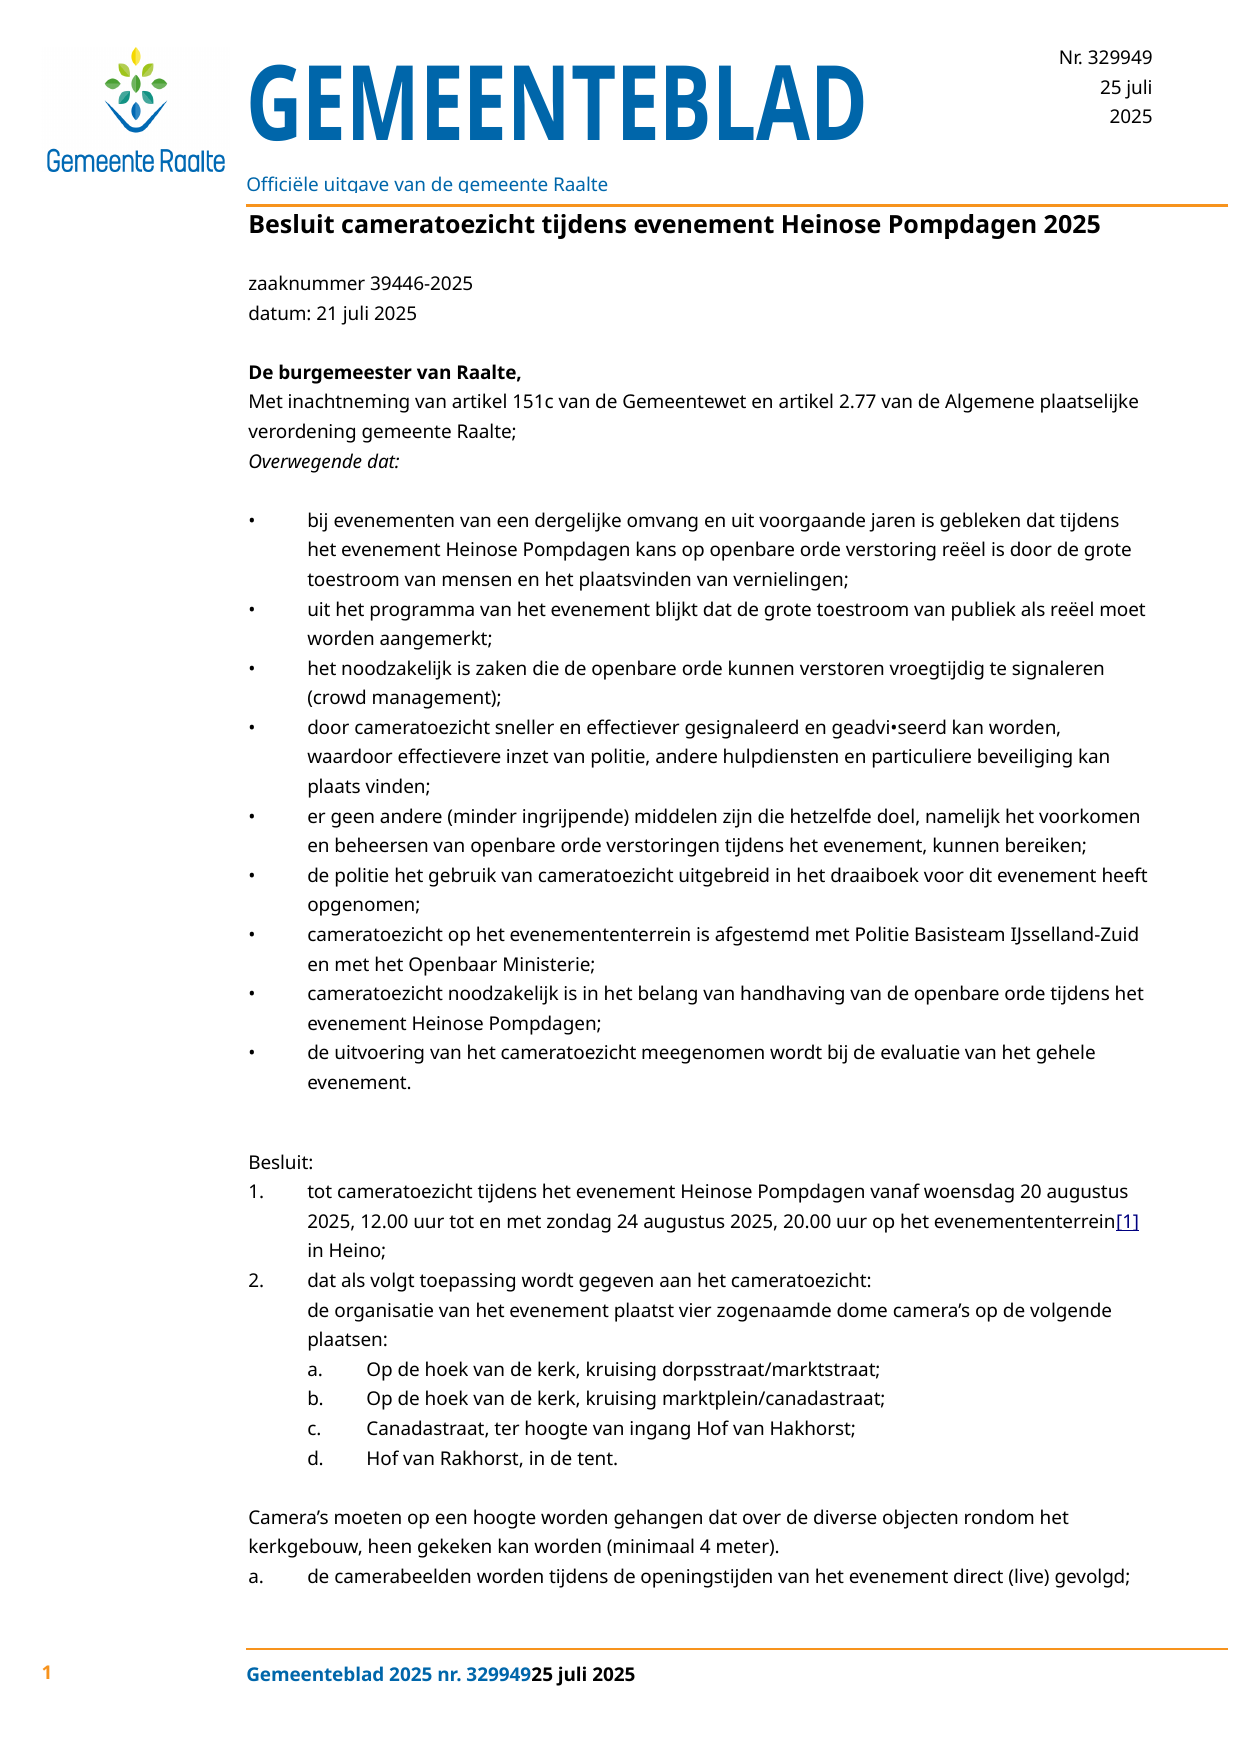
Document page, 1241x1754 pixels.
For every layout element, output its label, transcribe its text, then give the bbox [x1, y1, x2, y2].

list cameratoezicht op het evenemententerrein is afgestemd met Politie Basisteam IJsselland-Zuid en met het Openbaar Ministerie; [248, 921, 1152, 976]
list Op de hoek van de kerk, kruising dorpsstraat/marktstraat; [307, 1356, 1152, 1382]
text Besluit cameratoezicht tijdens evenement Heinose Pompdagen 2025 [248, 207, 1152, 241]
list het noodzakelijk is zaken die de openbare orde kunnen verstoren vroegtijdig te signaleren (crowd management); [248, 655, 1152, 710]
list de politie het gebruik van cameratoezicht uitgebreid in het draaiboek voor dit evenement heeft opgenomen; [248, 862, 1152, 917]
list uit het programma van het evenement blijkt dat de grote toestroom van publiek als reëel moet worden aangemerkt; [248, 596, 1152, 651]
text Camera’s moeten op een hoogte worden gehangen dat over de diverse objecten rondom het kerkgebouw, heen gekeken kan worden (minimaal 4 meter). [248, 1504, 1152, 1559]
text Overwegende dat: [248, 448, 1152, 473]
list Op de hoek van de kerk, kruising marktplein/canadastraat; [307, 1386, 1152, 1411]
list er geen andere (minder ingrijpende) middelen zijn die hetzelfde doel, namelijk het voorkomen en beheersen van openbare orde verstoringen tijdens het evenement, kunnen bereiken; [248, 803, 1152, 858]
text zaaknummer 39446-2025 [248, 270, 1152, 296]
picture [41, 47, 231, 172]
list Hof van Rakhorst, in de tent. [307, 1445, 1152, 1471]
text datum: 21 juli 2025 [248, 300, 1152, 326]
list cameratoezicht noodzakelijk is in het belang van handhaving van de openbare orde tijdens het evenement Heinose Pompdagen; [248, 980, 1152, 1036]
text De burgemeester van Raalte, [248, 359, 1152, 385]
list de organisatie van het evenement plaatst vier zogenaamde dome camera’s op de volgende plaatsen: [248, 1297, 1152, 1352]
list door cameratoezicht sneller en effectiever gesignaleerd en geadvi•seerd kan worden, waardoor effectievere inzet van politie, andere hulpdiensten en particuliere beveiliging kan plaats vinden; [248, 714, 1152, 799]
list Canadastraat, ter hoogte van ingang Hof van Hakhorst; [307, 1415, 1152, 1441]
list de camerabeelden worden tijdens de openingstijden van het evenement direct (live) gevolgd; [248, 1563, 1152, 1589]
list tot cameratoezicht tijdens het evenement Heinose Pompdagen vanaf woensdag 20 augustus 2025, 12.00 uur tot en met zondag 24 augustus 2025, 20.00 uur op het evenemententerrein[1] in Heino; [248, 1178, 1152, 1263]
text Besluit: [248, 1149, 1152, 1175]
text Met inachtneming van artikel 151c van de Gemeentewet en artikel 2.77 van de Algemene plaatselijke verordening gemeente Raalte; [248, 389, 1152, 444]
list de uitvoering van het cameratoezicht meegenomen wordt bij de evaluatie van het gehele evenement. [248, 1039, 1152, 1095]
list dat als volgt toepassing wordt gegeven aan het cameratoezicht: [248, 1267, 1152, 1293]
list bij evenementen van een dergelijke omvang en uit voorgaande jaren is gebleken dat tijdens het evenement Heinose Pompdagen kans op openbare orde verstoring reëel is door de grote toestroom van mensen en het plaatsvinden van vernielingen; [248, 507, 1152, 592]
